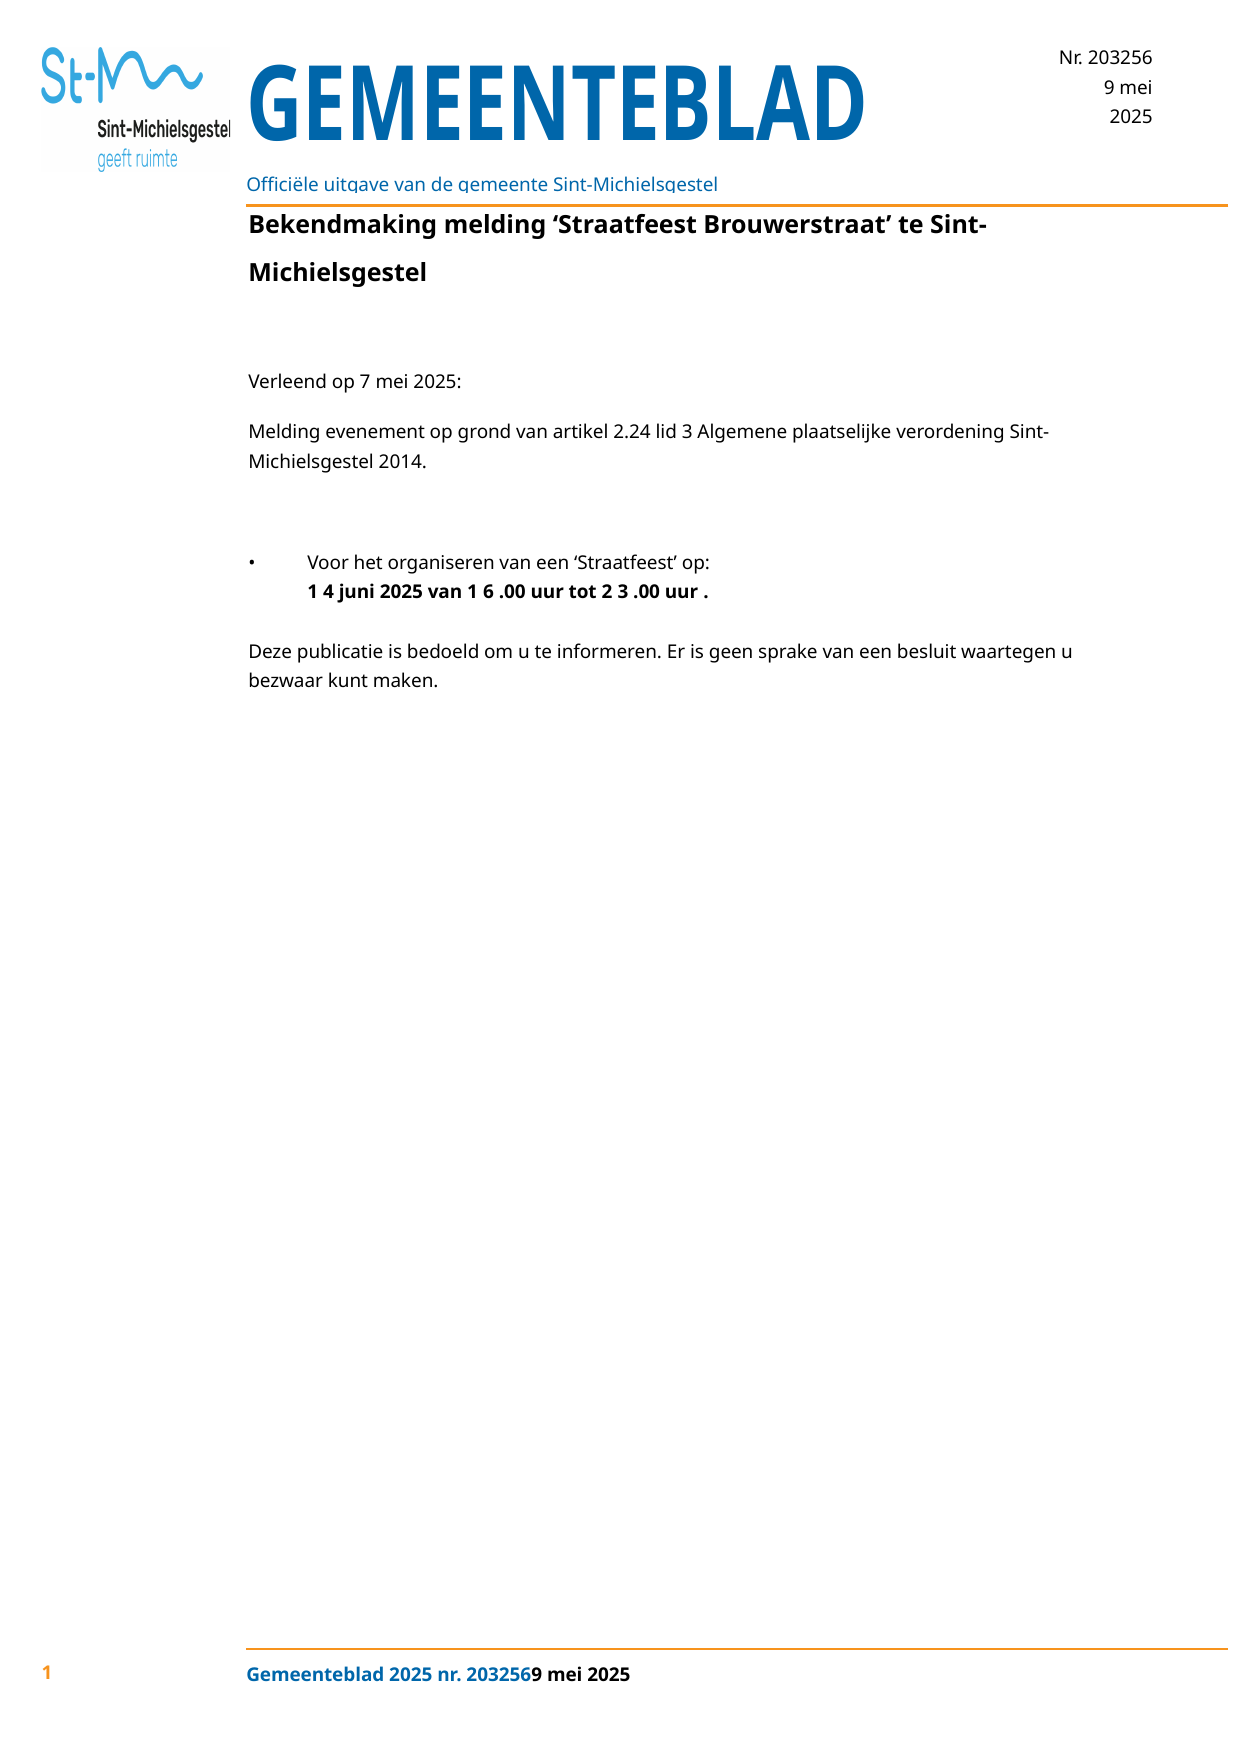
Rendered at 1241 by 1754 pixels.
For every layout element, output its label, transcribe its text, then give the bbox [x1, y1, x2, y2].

list 1 4 juni 2025 van 1 6 .00 uur tot 2 3 .00 uur . [248, 579, 1152, 604]
text Bekendmaking melding ‘Straatfeest Brouwerstraat’ te Sint-Michielsgestel [248, 207, 1152, 288]
text Melding evenement op grond van artikel 2.24 lid 3 Algemene plaatselijke verordening Sint-Michielsgestel 2014. [248, 419, 1152, 474]
list Voor het organiseren van een ‘Straatfeest’ op: [248, 549, 1152, 575]
text Verleend op 7 mei 2025: [248, 368, 1152, 394]
text Deze publicatie is bedoeld om u te informeren. Er is geen sprake van een besluit waartegen u bezwaar kunt maken. [248, 638, 1152, 693]
picture [41, 47, 231, 172]
